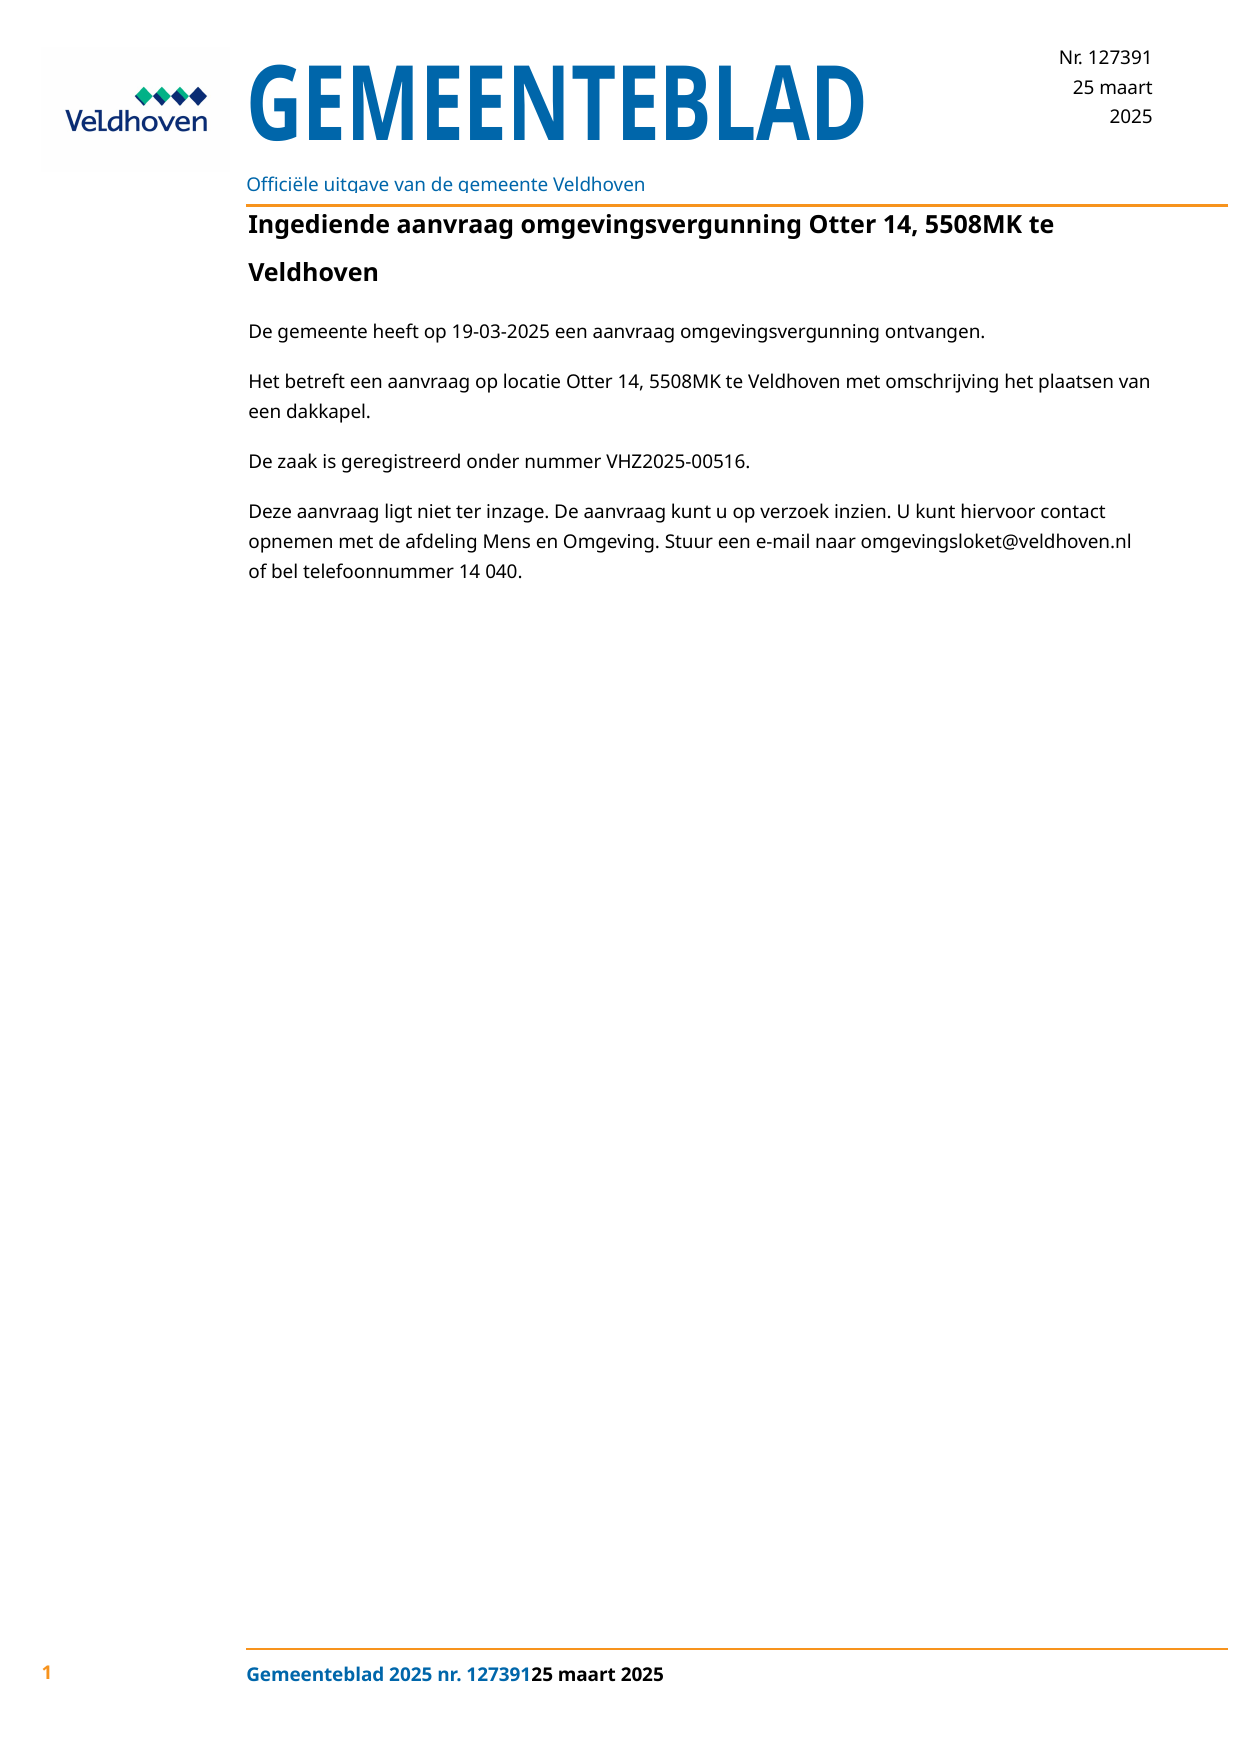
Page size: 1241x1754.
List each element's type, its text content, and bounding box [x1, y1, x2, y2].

text De gemeente heeft op 19-03-2025 een aanvraag omgevingsvergunning ontvangen. [248, 318, 1152, 344]
text Deze aanvraag ligt niet ter inzage. De aanvraag kunt u op verzoek inzien. U kunt hiervoor contact opnemen met de afdeling Mens en Omgeving. Stuur een e-mail naar omgevingsloket@veldhoven.nl of bel telefoonnummer 14 040. [248, 499, 1152, 584]
text De zaak is geregistreerd onder nummer VHZ2025-00516. [248, 448, 1152, 474]
text Het betreft een aanvraag op locatie Otter 14, 5508MK te Veldhoven met omschrijving het plaatsen van een dakkapel. [248, 368, 1152, 424]
text Ingediende aanvraag omgevingsvergunning Otter 14, 5508MK te Veldhoven [248, 207, 1152, 288]
picture [41, 47, 231, 172]
